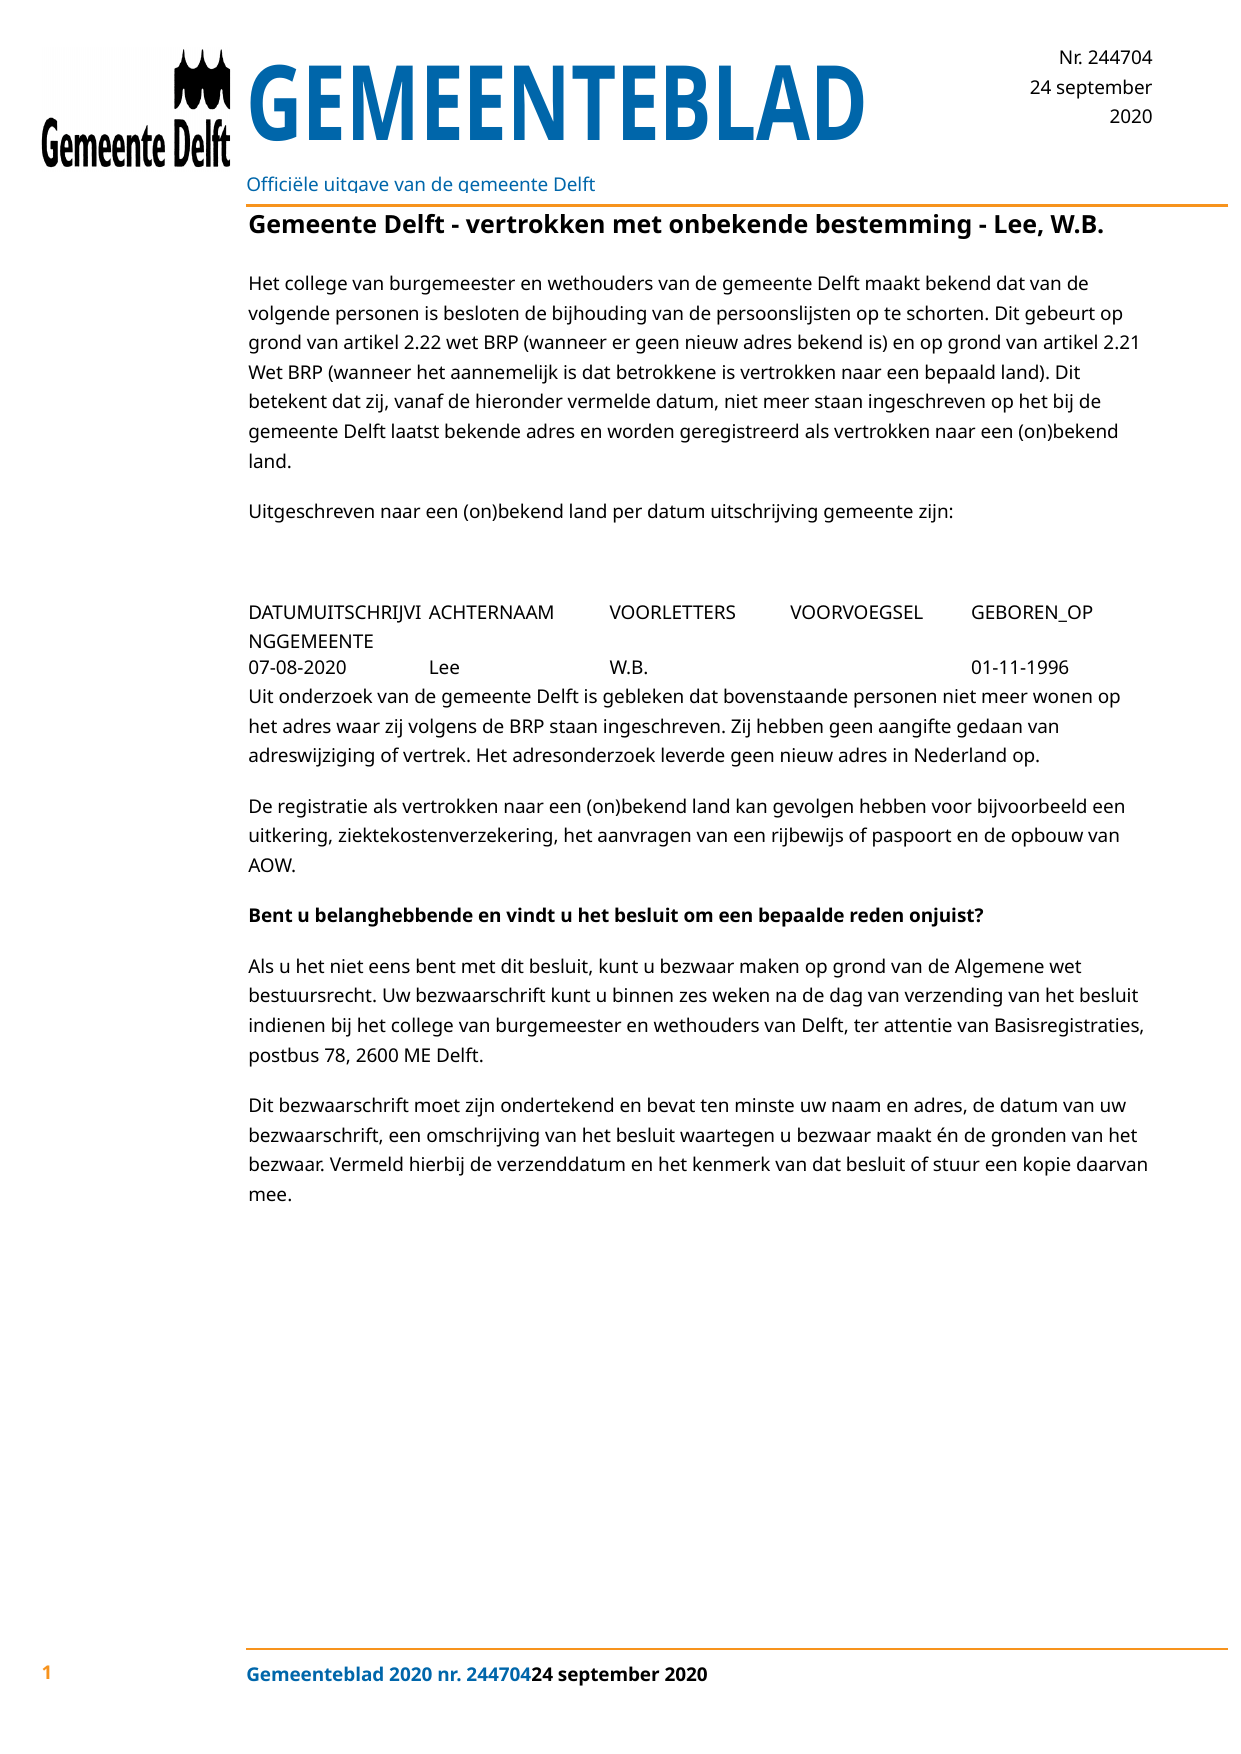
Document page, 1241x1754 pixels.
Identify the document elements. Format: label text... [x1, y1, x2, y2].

text Als u het niet eens bent met dit besluit, kunt u bezwaar maken op grond van de Algemene wet bestuursrecht. Uw bezwaarschrift kunt u binnen zes weken na de dag van verzending van het besluit indienen bij het college van burgemeester en wethouders van Delft, ter attentie van Basisregistraties, postbus 78, 2600 ME Delft. [248, 953, 1152, 1067]
table_header ACHTERNAAM [429, 599, 609, 654]
table_header VOORVOEGSEL [790, 599, 971, 654]
table_cell 01-11-1996 [971, 655, 1152, 680]
text Bent u belanghebbende en vindt u het besluit om een bepaalde reden onjuist? [248, 903, 1152, 928]
table_cell W.B. [609, 655, 790, 680]
text Gemeente Delft - vertrokken met onbekende bestemming - Lee, W.B. [248, 207, 1152, 241]
table_cell [790, 655, 971, 680]
text Het college van burgemeester en wethouders van de gemeente Delft maakt bekend dat van de volgende personen is besloten de bijhouding van de persoonslijsten op te schorten. Dit gebeurt op grond van artikel 2.22 wet BRP (wanneer er geen nieuw adres bekend is) en op grond van artikel 2.21 Wet BRP (wanneer het aannemelijk is dat betrokkene is vertrokken naar een bepaald land). Dit betekent dat zij, vanaf de hieronder vermelde datum, niet meer staan ingeschreven op het bij de gemeente Delft laatst bekende adres en worden geregistreerd als vertrokken naar een (on)bekend land. [248, 270, 1152, 473]
table_cell Lee [429, 655, 609, 680]
text Dit bezwaarschrift moet zijn ondertekend en bevat ten minste uw naam en adres, de datum van uw bezwaarschrift, een omschrijving van het besluit waartegen u bezwaar maakt én de gronden van het bezwaar. Vermeld hierbij de verzenddatum en het kenmerk van dat besluit of stuur een kopie daarvan mee. [248, 1092, 1152, 1207]
table_header GEBOREN_OP [971, 599, 1152, 654]
text Uit onderzoek van de gemeente Delft is gebleken dat bovenstaande personen niet meer wonen op het adres waar zij volgens de BRP staan ingeschreven. Zij hebben geen aangifte gedaan van adreswijziging of vertrek. Het adresonderzoek leverde geen nieuw adres in Nederland op. [248, 683, 1152, 768]
picture [41, 47, 231, 172]
text Uitgeschreven naar een (on)bekend land per datum uitschrijving gemeente zijn: [248, 498, 1152, 524]
table_header DATUMUITSCHRIJVINGGEMEENTE [248, 599, 429, 654]
table_cell 07-08-2020 [248, 655, 429, 680]
text De registratie als vertrokken naar een (on)bekend land kan gevolgen hebben voor bijvoorbeeld een uitkering, ziektekostenverzekering, het aanvragen van een rijbewijs of paspoort en de opbouw van AOW. [248, 793, 1152, 878]
table_header VOORLETTERS [609, 599, 790, 654]
